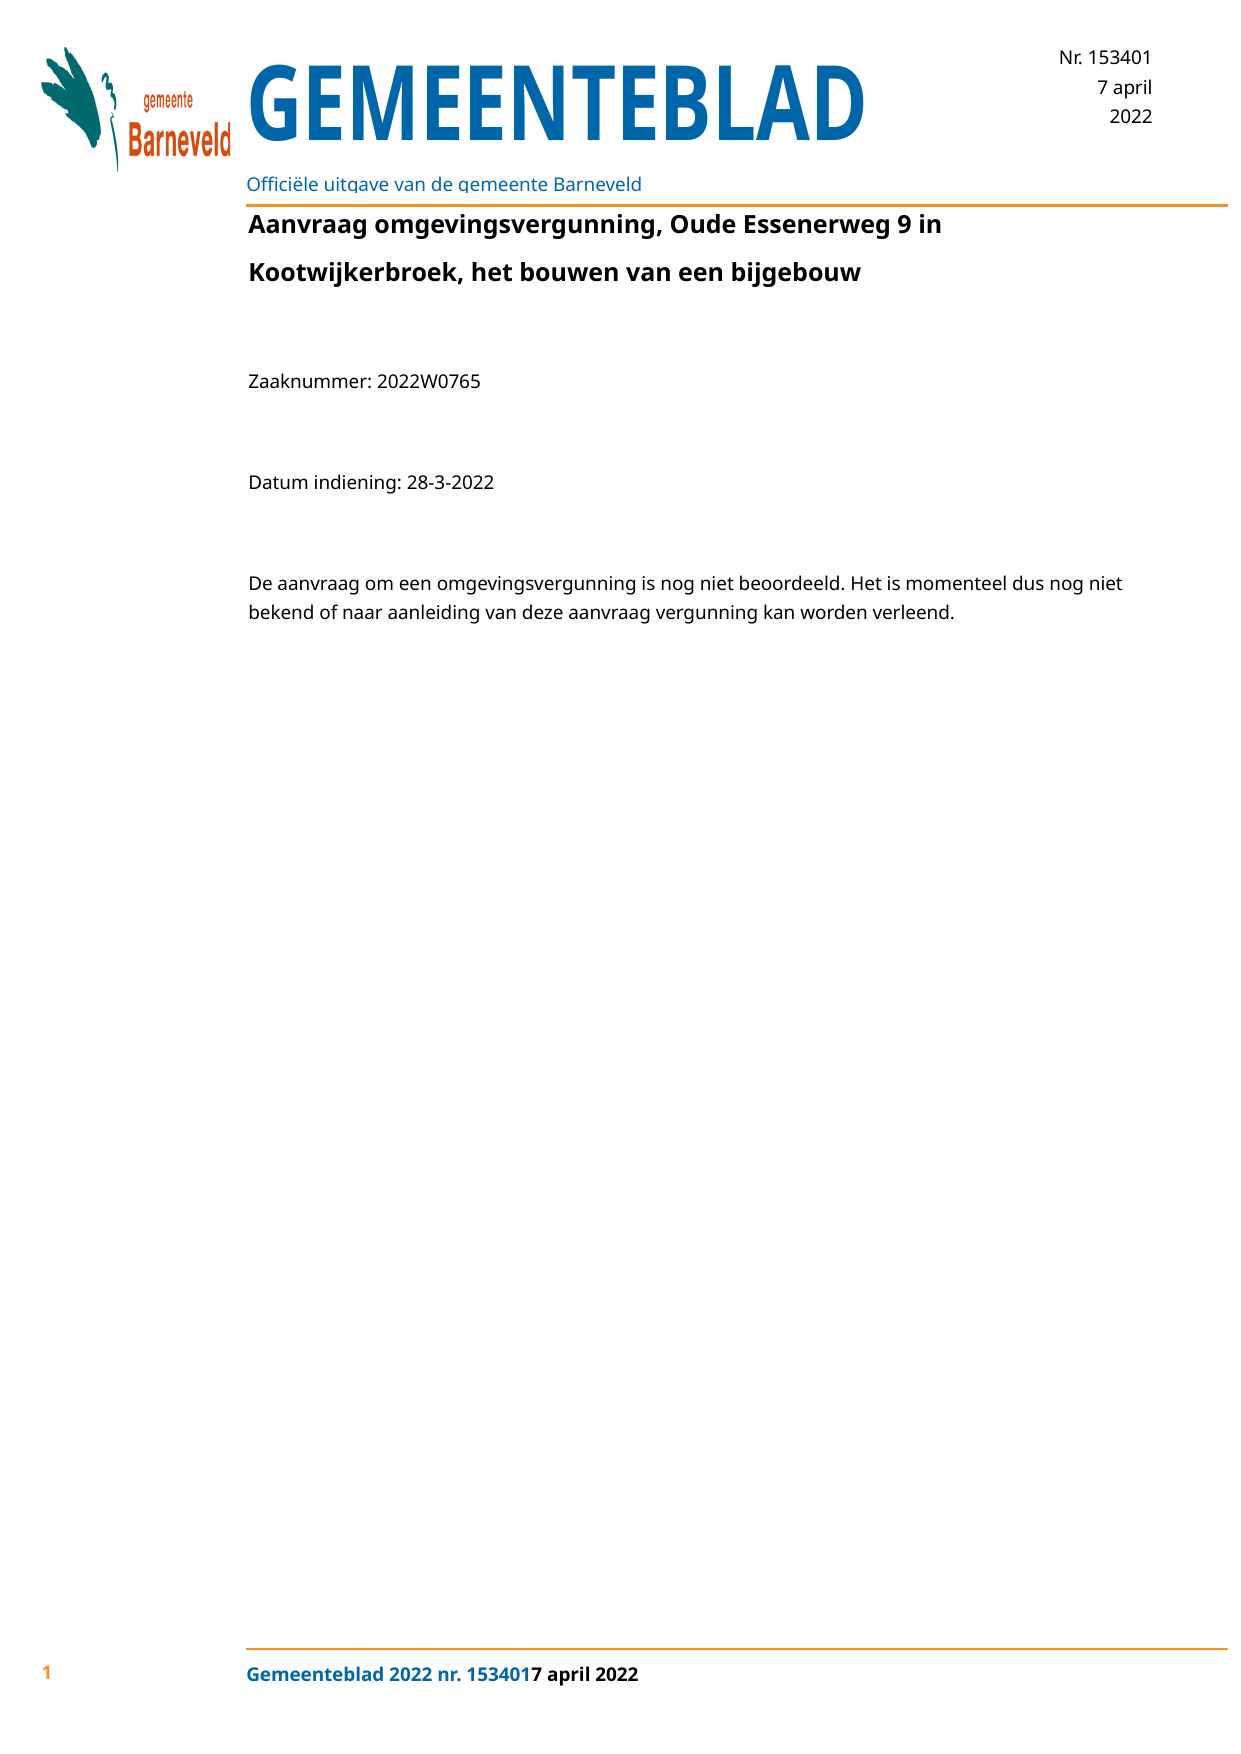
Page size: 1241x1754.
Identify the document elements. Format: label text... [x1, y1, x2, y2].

text De aanvraag om een omgevingsvergunning is nog niet beoordeeld. Het is momenteel dus nog niet bekend of naar aanleiding van deze aanvraag vergunning kan worden verleend. [248, 570, 1152, 625]
text Aanvraag omgevingsvergunning, Oude Essenerweg 9 in Kootwijkerbroek, het bouwen van een bijgebouw [248, 207, 1152, 288]
text Datum indiening: 28-3-2022 [248, 469, 1152, 495]
picture [41, 47, 231, 172]
text Zaaknummer: 2022W0765 [248, 368, 1152, 394]
